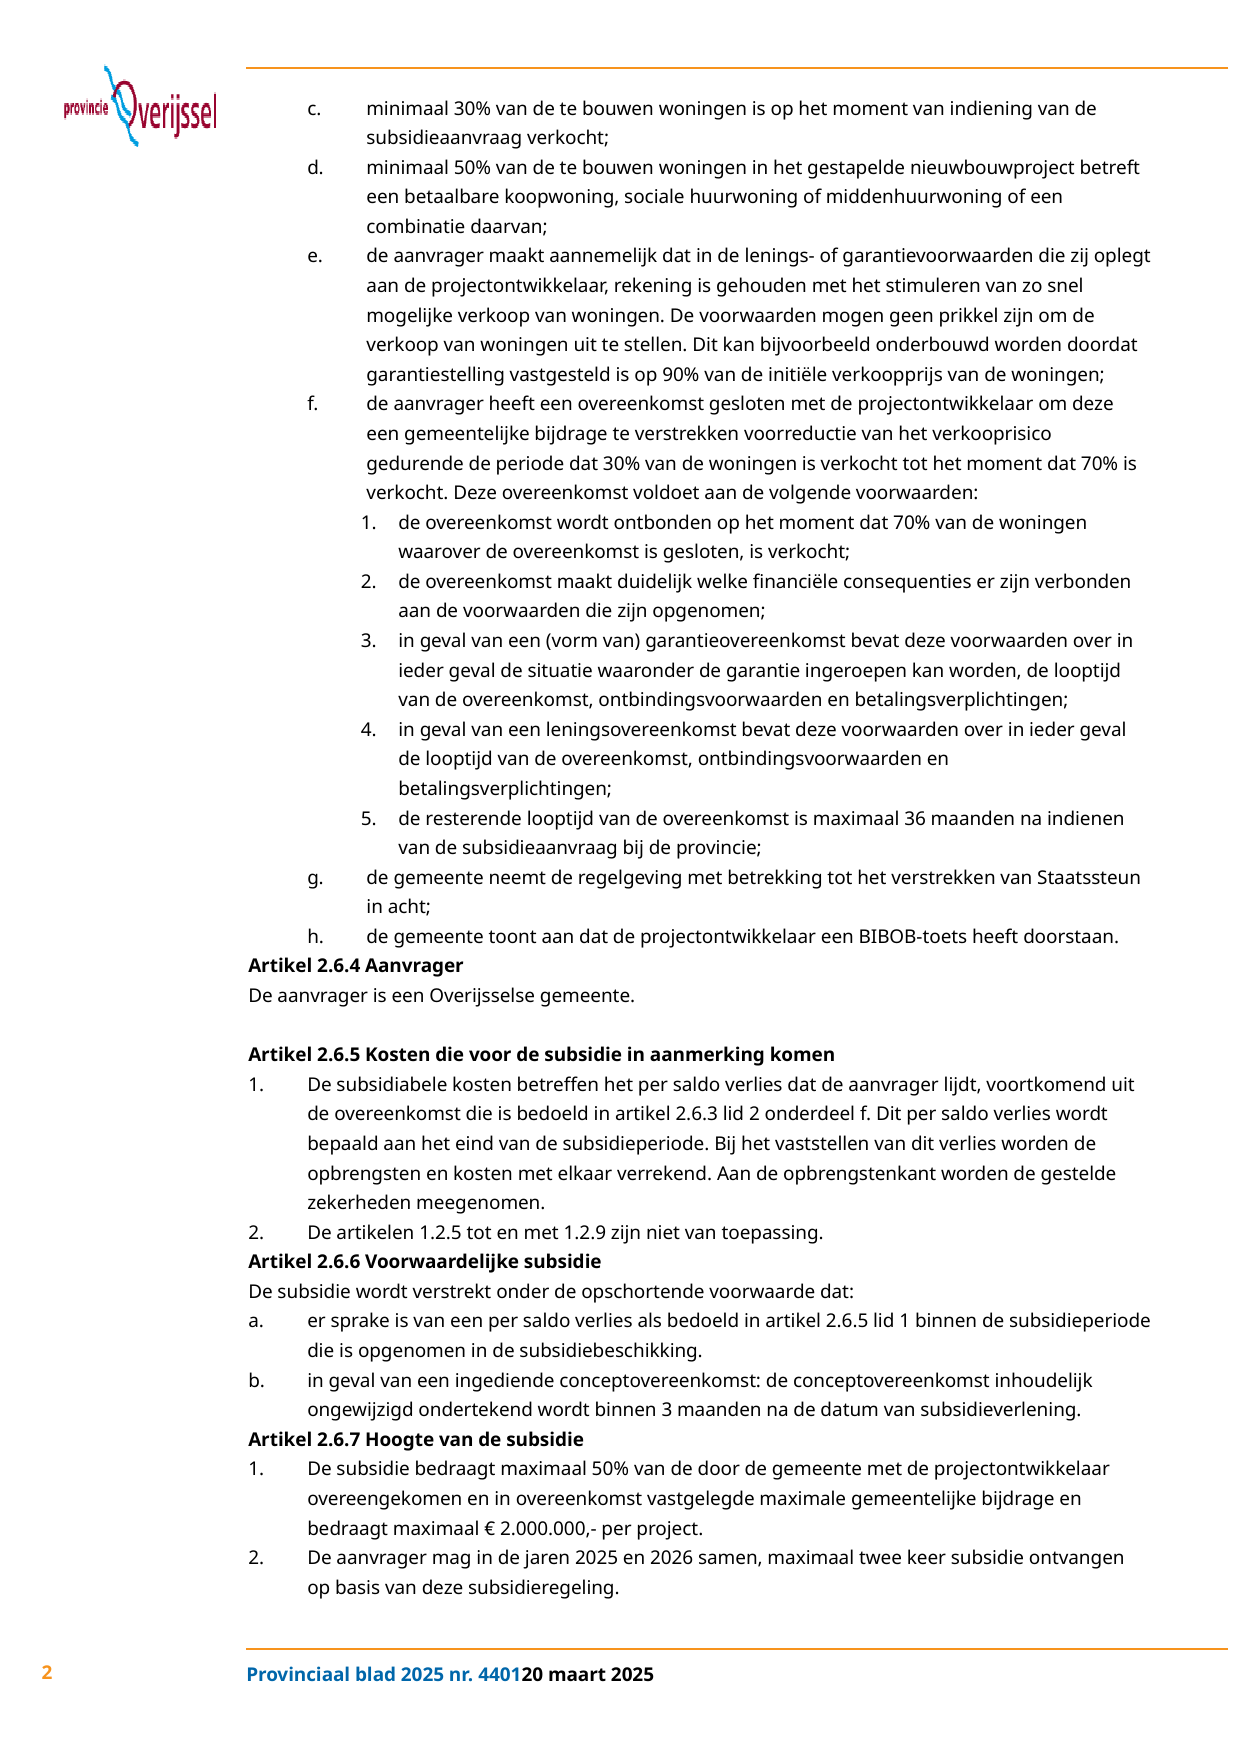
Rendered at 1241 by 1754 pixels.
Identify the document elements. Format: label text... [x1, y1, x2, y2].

list in geval van een leningsovereenkomst bevat deze voorwaarden over in ieder geval de looptijd van de overeenkomst, ontbindingsvoorwaarden en betalingsverplichtingen; [361, 716, 1152, 801]
list De artikelen 1.2.5 tot en met 1.2.9 zijn niet van toepassing. [248, 1219, 1152, 1245]
text Artikel 2.6.6 Voorwaardelijke subsidie [248, 1248, 1152, 1274]
list De subsidiabele kosten betreffen het per saldo verlies dat de aanvrager lijdt, voortkomend uit de overeenkomst die is bedoeld in artikel 2.6.3 lid 2 onderdeel f. Dit per saldo verlies wordt bepaald aan het eind van de subsidieperiode. Bij het vaststellen van dit verlies worden de opbrengsten en kosten met elkaar verrekend. Aan de opbrengstenkant worden de gestelde zekerheden meegenomen. [248, 1071, 1152, 1215]
list de gemeente neemt de regelgeving met betrekking tot het verstrekken van Staatssteun in acht; [307, 864, 1152, 919]
text Artikel 2.6.5 Kosten die voor de subsidie in aanmerking komen [248, 1041, 1152, 1067]
list de overeenkomst wordt ontbonden op het moment dat 70% van de woningen waarover de overeenkomst is gesloten, is verkocht; [361, 509, 1152, 564]
list de resterende looptijd van de overeenkomst is maximaal 36 maanden na indienen van de subsidieaanvraag bij de provincie; [361, 805, 1152, 860]
list minimaal 30% van de te bouwen woningen is op het moment van indiening van de subsidieaanvraag verkocht; [307, 95, 1152, 150]
list de gemeente toont aan dat de projectontwikkelaar een BIBOB-toets heeft doorstaan. [307, 923, 1152, 949]
list in geval van een ingediende conceptovereenkomst: de conceptovereenkomst inhoudelijk ongewijzigd ondertekend wordt binnen 3 maanden na de datum van subsidieverlening. [248, 1367, 1152, 1422]
text De subsidie wordt verstrekt onder de opschortende voorwaarde dat: [248, 1278, 1152, 1304]
list De aanvrager mag in de jaren 2025 en 2026 samen, maximaal twee keer subsidie ontvangen op basis van deze subsidieregeling. [248, 1544, 1152, 1600]
list de overeenkomst maakt duidelijk welke financiële consequenties er zijn verbonden aan de voorwaarden die zijn opgenomen; [361, 568, 1152, 623]
text De aanvrager is een Overijsselse gemeente. [248, 982, 1152, 1008]
list de aanvrager maakt aannemelijk dat in de lenings- of garantievoorwaarden die zij oplegt aan de projectontwikkelaar, rekening is gehouden met het stimuleren van zo snel mogelijke verkoop van woningen. De voorwaarden mogen geen prikkel zijn om de verkoop van woningen uit te stellen. Dit kan bijvoorbeeld onderbouwd worden doordat garantiestelling vastgesteld is op 90% van de initiële verkoopprijs van de woningen; [307, 243, 1152, 387]
list er sprake is van een per saldo verlies als bedoeld in artikel 2.6.5 lid 1 binnen de subsidieperiode die is opgenomen in de subsidiebeschikking. [248, 1308, 1152, 1363]
picture [41, 47, 231, 172]
list minimaal 50% van de te bouwen woningen in het gestapelde nieuwbouwproject betreft een betaalbare koopwoning, sociale huurwoning of middenhuurwoning of een combinatie daarvan; [307, 154, 1152, 239]
text Artikel 2.6.4 Aanvrager [248, 953, 1152, 978]
list De subsidie bedraagt maximaal 50% van de door de gemeente met de projectontwikkelaar overeengekomen en in overeenkomst vastgelegde maximale gemeentelijke bijdrage en bedraagt maximaal € 2.000.000,- per project. [248, 1456, 1152, 1541]
list de aanvrager heeft een overeenkomst gesloten met de projectontwikkelaar om deze een gemeentelijke bijdrage te verstrekken voorreductie van het verkooprisico gedurende de periode dat 30% van de woningen is verkocht tot het moment dat 70% is verkocht. Deze overeenkomst voldoet aan de volgende voorwaarden: [307, 391, 1152, 505]
list in geval van een (vorm van) garantieovereenkomst bevat deze voorwaarden over in ieder geval de situatie waaronder de garantie ingeroepen kan worden, de looptijd van de overeenkomst, ontbindingsvoorwaarden en betalingsverplichtingen; [361, 627, 1152, 712]
text Artikel 2.6.7 Hoogte van de subsidie [248, 1426, 1152, 1452]
